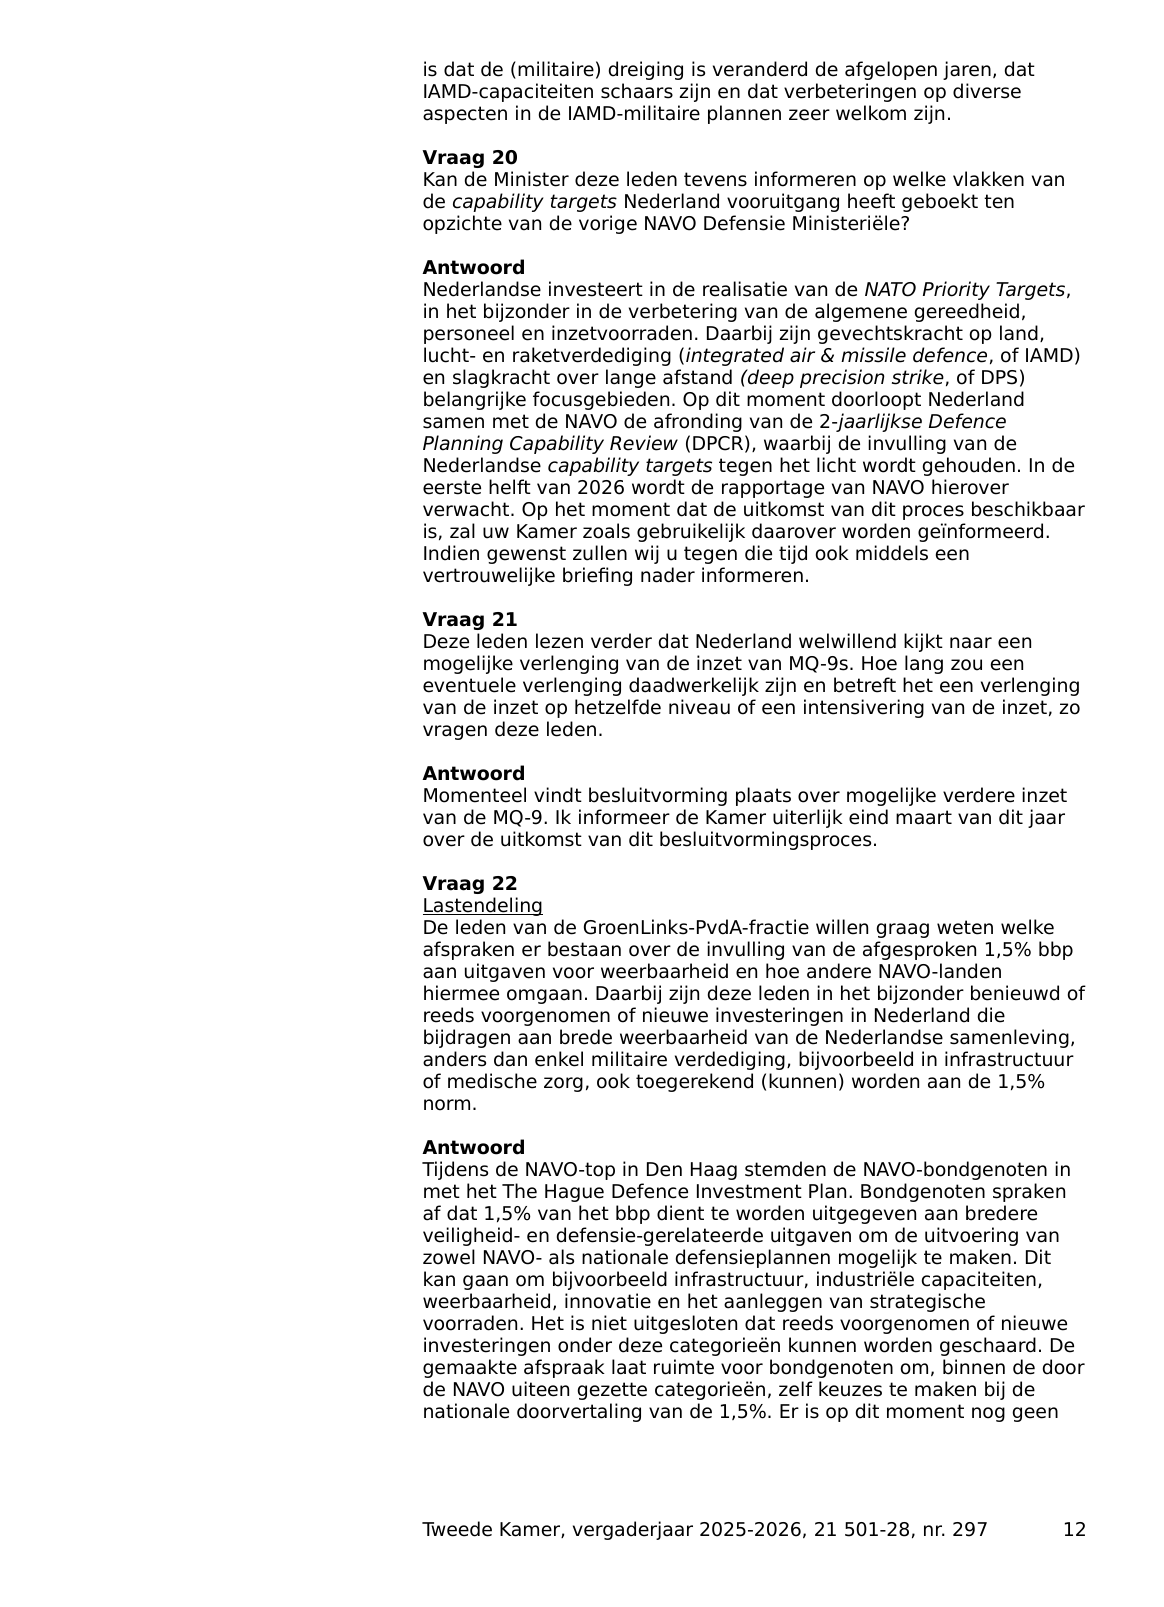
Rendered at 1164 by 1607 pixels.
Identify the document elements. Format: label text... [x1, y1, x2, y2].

text is dat de (militaire) dreiging is veranderd de afgelopen jaren, dat IAMD-capaciteiten schaars zijn en dat verbeteringen op diverse aspecten in de IAMD-militaire plannen zeer welkom zijn. [422, 59, 1087, 125]
text Nederlandse investeert in de realisatie van de NATO Priority Targets, in het bijzonder in de verbetering van de algemene gereedheid, personeel en inzetvoorraden. Daarbij zijn gevechtskracht op land, lucht- en raketverdediging (integrated air & missile defence, of IAMD) en slagkracht over lange afstand (deep precision strike, of DPS) belangrijke focusgebieden. Op dit moment doorloopt Nederland samen met de NAVO de afronding van de 2-jaarlijkse Defence Planning Capability Review (DPCR), waarbij de invulling van de Nederlandse capability targets tegen het licht wordt gehouden. In de eerste helft van 2026 wordt de rapportage van NAVO hierover verwacht. Op het moment dat de uitkomst van dit proces beschikbaar is, zal uw Kamer zoals gebruikelijk daarover worden geïnformeerd. Indien gewenst zullen wij u tegen die tijd ook middels een vertrouwelijke briefing nader informeren. [422, 279, 1087, 587]
text Momenteel vindt besluitvorming plaats over mogelijke verdere inzet van de MQ-9. Ik informeer de Kamer uiterlijk eind maart van dit jaar over de uitkomst van dit besluitvormingsproces. [422, 785, 1087, 851]
text Kan de Minister deze leden tevens informeren op welke vlakken van de capability targets Nederland vooruitgang heeft geboekt ten opzichte van de vorige NAVO Defensie Ministeriële? [422, 169, 1087, 235]
text Antwoord [422, 1137, 1087, 1159]
text Vraag 20 [422, 147, 1087, 169]
text Tijdens de NAVO-top in Den Haag stemden de NAVO-bondgenoten in met het The Hague Defence Investment Plan. Bondgenoten spraken af dat 1,5% van het bbp dient te worden uitgegeven aan bredere veiligheid- en defensie-gerelateerde uitgaven om de uitvoering van zowel NAVO- als nationale defensieplannen mogelijk te maken. Dit kan gaan om bijvoorbeeld infrastructuur, industriële capaciteiten, weerbaarheid, innovatie en het aanleggen van strategische voorraden. Het is niet uitgesloten dat reeds voorgenomen of nieuwe investeringen onder deze categorieën kunnen worden geschaard. De gemaakte afspraak laat ruimte voor bondgenoten om, binnen de door de NAVO uiteen gezette categorieën, zelf keuzes te maken bij de nationale doorvertaling van de 1,5%. Er is op dit moment nog geen [422, 1159, 1087, 1423]
text Antwoord [422, 763, 1087, 785]
text Antwoord [422, 257, 1087, 279]
text Lastendeling [422, 895, 1087, 917]
text Deze leden lezen verder dat Nederland welwillend kijkt naar een mogelijke verlenging van de inzet van MQ-9s. Hoe lang zou een eventuele verlenging daadwerkelijk zijn en betreft het een verlenging van de inzet op hetzelfde niveau of een intensivering van de inzet, zo vragen deze leden. [422, 631, 1087, 741]
text Vraag 22 [422, 873, 1087, 895]
text De leden van de GroenLinks-PvdA-fractie willen graag weten welke afspraken er bestaan over de invulling van de afgesproken 1,5% bbp aan uitgaven voor weerbaarheid en hoe andere NAVO-landen hiermee omgaan. Daarbij zijn deze leden in het bijzonder benieuwd of reeds voorgenomen of nieuwe investeringen in Nederland die bijdragen aan brede weerbaarheid van de Nederlandse samenleving, anders dan enkel militaire verdediging, bijvoorbeeld in infrastructuur of medische zorg, ook toegerekend (kunnen) worden aan de 1,5% norm. [422, 917, 1087, 1115]
text Vraag 21 [422, 609, 1087, 631]
